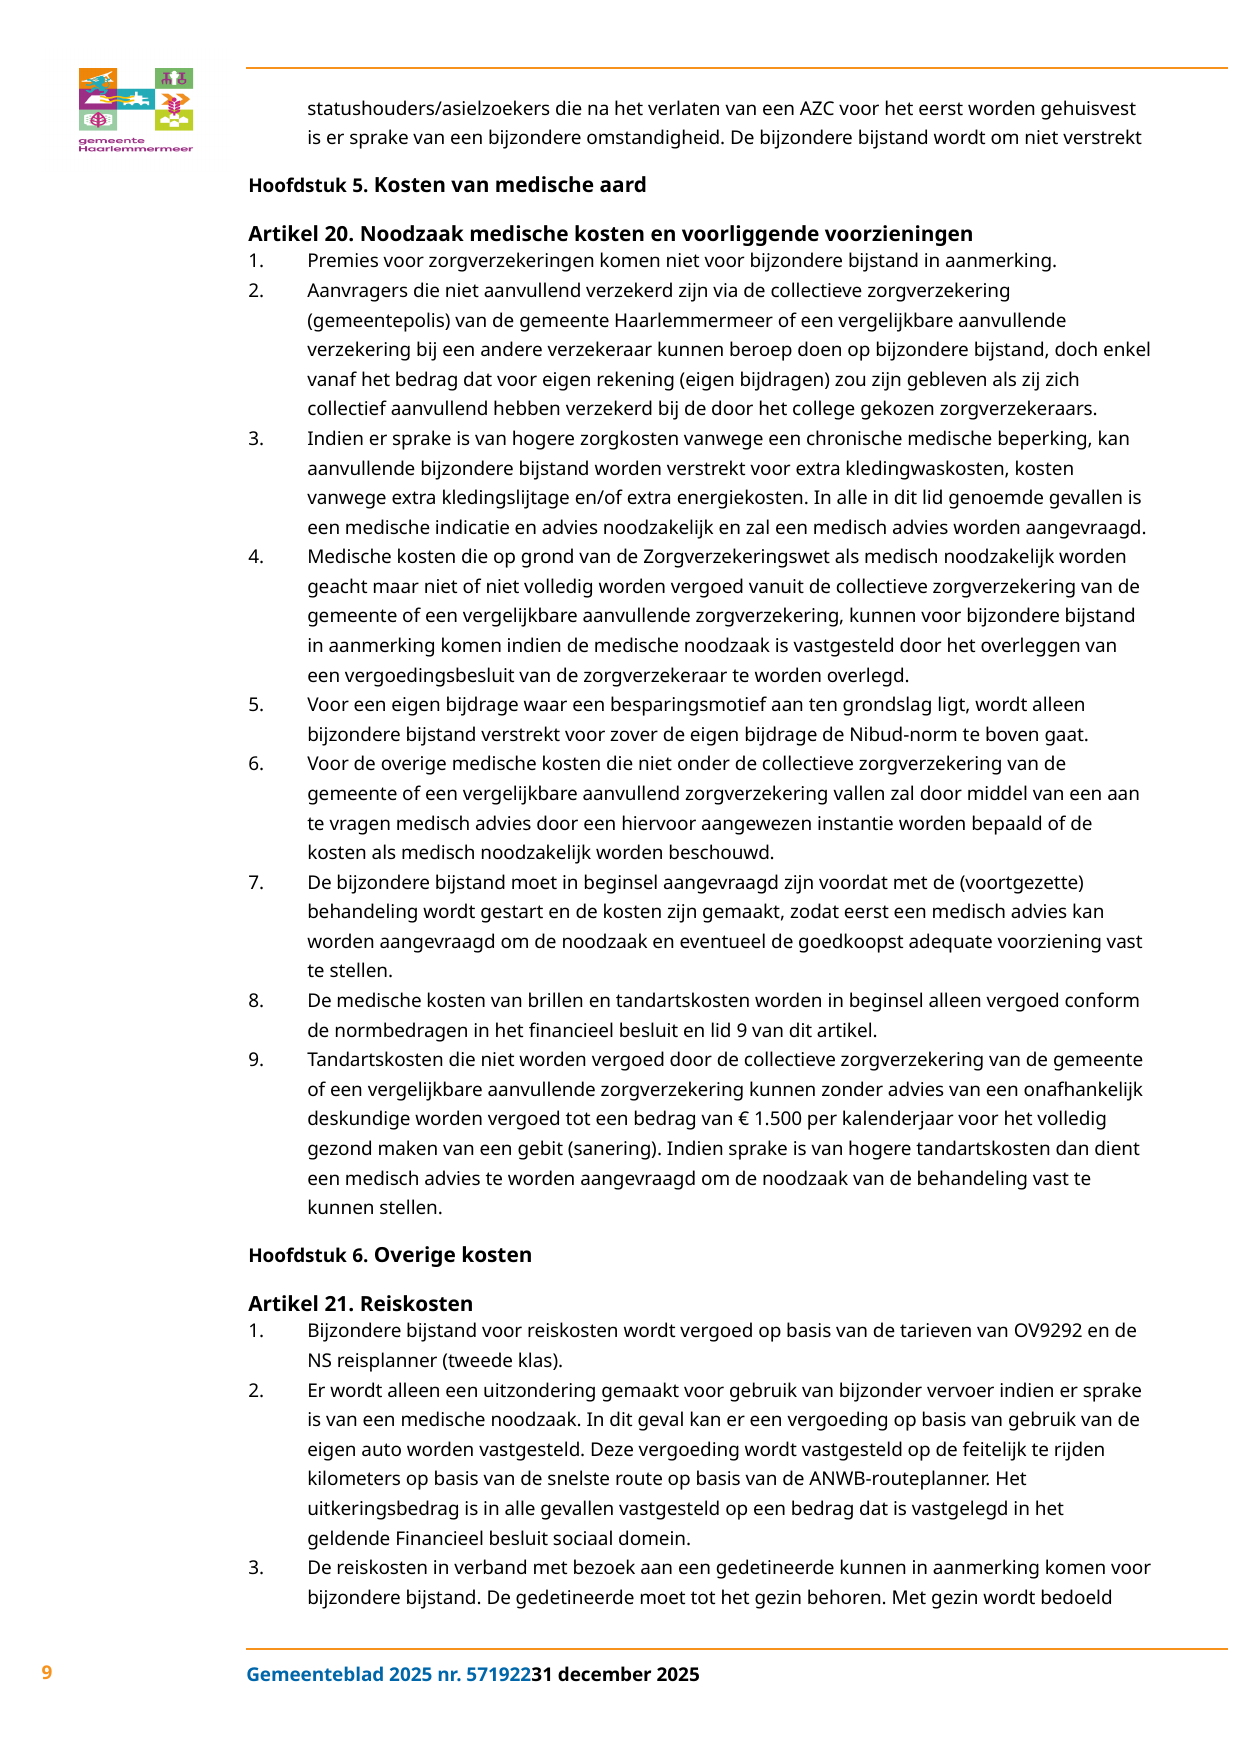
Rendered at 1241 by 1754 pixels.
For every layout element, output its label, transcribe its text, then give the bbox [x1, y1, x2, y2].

text Hoofdstuk 6. Overige kosten [248, 1240, 1152, 1268]
list Aanvragers die niet aanvullend verzekerd zijn via de collectieve zorgverzekering (gemeentepolis) van de gemeente Haarlemmermeer of een vergelijkbare aanvullende verzekering bij een andere verzekeraar kunnen beroep doen op bijzondere bijstand, doch enkel vanaf het bedrag dat voor eigen rekening (eigen bijdragen) zou zijn gebleven als zij zich collectief aanvullend hebben verzekerd bij de door het college gekozen zorgverzekeraars. [248, 277, 1152, 421]
list statushouders/asielzoekers die na het verlaten van een AZC voor het eerst worden gehuisvest is er sprake van een bijzondere omstandigheid. De bijzondere bijstand wordt om niet verstrekt [248, 95, 1152, 150]
text Artikel 21. Reiskosten [248, 1289, 1152, 1318]
list Voor een eigen bijdrage waar een besparingsmotief aan ten grondslag ligt, wordt alleen bijzondere bijstand verstrekt voor zover de eigen bijdrage de Nibud-norm te boven gaat. [248, 691, 1152, 747]
text Artikel 20. Noodzaak medische kosten en voorliggende voorzieningen [248, 219, 1152, 248]
picture [41, 47, 231, 172]
list Premies voor zorgverzekeringen komen niet voor bijzondere bijstand in aanmerking. [248, 248, 1152, 273]
list Tandartskosten die niet worden vergoed door de collectieve zorgverzekering van de gemeente of een vergelijkbare aanvullende zorgverzekering kunnen zonder advies van een onafhankelijk deskundige worden vergoed tot een bedrag van € 1.500 per kalenderjaar voor het volledig gezond maken van een gebit (sanering). Indien sprake is van hogere tandartskosten dan dient een medisch advies te worden aangevraagd om de noodzaak van de behandeling vast te kunnen stellen. [248, 1046, 1152, 1220]
list Indien er sprake is van hogere zorgkosten vanwege een chronische medische beperking, kan aanvullende bijzondere bijstand worden verstrekt voor extra kledingwaskosten, kosten vanwege extra kledingslijtage en/of extra energiekosten. In alle in dit lid genoemde gevallen is een medische indicatie en advies noodzakelijk en zal een medisch advies worden aangevraagd. [248, 425, 1152, 540]
list Bijzondere bijstand voor reiskosten wordt vergoed op basis van de tarieven van OV9292 en de NS reisplanner (tweede klas). [248, 1318, 1152, 1373]
list Er wordt alleen een uitzondering gemaakt voor gebruik van bijzonder vervoer indien er sprake is van een medische noodzaak. In dit geval kan er een vergoeding op basis van gebruik van de eigen auto worden vastgesteld. Deze vergoeding wordt vastgesteld op de feitelijk te rijden kilometers op basis van de snelste route op basis van de ANWB-routeplanner. Het uitkeringsbedrag is in alle gevallen vastgesteld op een bedrag dat is vastgelegd in het geldende Financieel besluit sociaal domein. [248, 1377, 1152, 1551]
text Hoofdstuk 5. Kosten van medische aard [248, 170, 1152, 198]
list De reiskosten in verband met bezoek aan een gedetineerde kunnen in aanmerking komen voor bijzondere bijstand. De gedetineerde moet tot het gezin behoren. Met gezin wordt bedoeld [248, 1554, 1152, 1610]
list De bijzondere bijstand moet in beginsel aangevraagd zijn voordat met de (voortgezette) behandeling wordt gestart en de kosten zijn gemaakt, zodat eerst een medisch advies kan worden aangevraagd om de noodzaak en eventueel de goedkoopst adequate voorziening vast te stellen. [248, 869, 1152, 983]
list Medische kosten die op grond van de Zorgverzekeringswet als medisch noodzakelijk worden geacht maar niet of niet volledig worden vergoed vanuit de collectieve zorgverzekering van de gemeente of een vergelijkbare aanvullende zorgverzekering, kunnen voor bijzondere bijstand in aanmerking komen indien de medische noodzaak is vastgesteld door het overleggen van een vergoedingsbesluit van de zorgverzekeraar te worden overlegd. [248, 543, 1152, 688]
list De medische kosten van brillen en tandartskosten worden in beginsel alleen vergoed conform de normbedragen in het financieel besluit en lid 9 van dit artikel. [248, 987, 1152, 1043]
list Voor de overige medische kosten die niet onder de collectieve zorgverzekering van de gemeente of een vergelijkbare aanvullend zorgverzekering vallen zal door middel van een aan te vragen medisch advies door een hiervoor aangewezen instantie worden bepaald of de kosten als medisch noodzakelijk worden beschouwd. [248, 751, 1152, 865]
